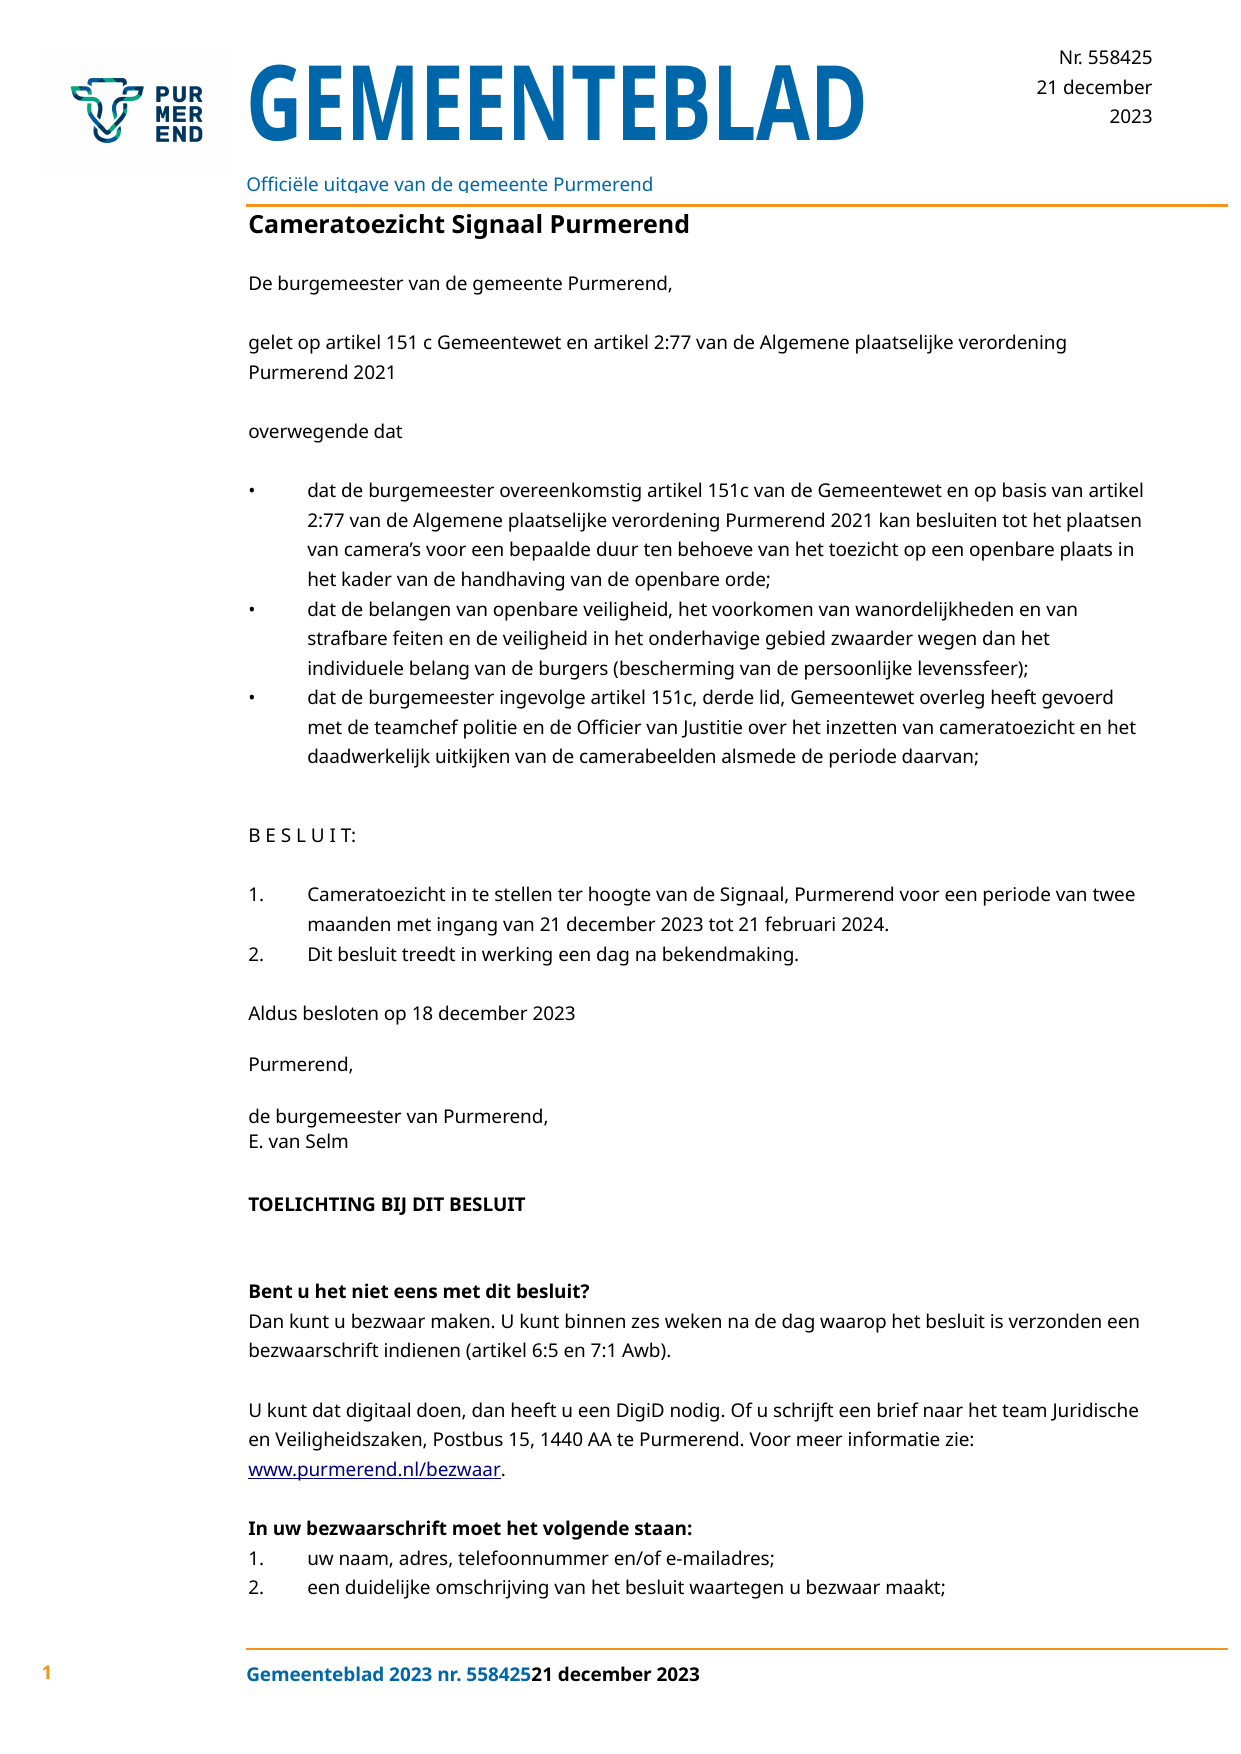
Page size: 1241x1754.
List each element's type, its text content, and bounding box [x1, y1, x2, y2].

text overwegende dat [248, 418, 1152, 444]
list uw naam, adres, telefoonnummer en/of e-mailadres; [248, 1545, 1152, 1571]
text Bent u het niet eens met dit besluit? [248, 1278, 1152, 1304]
text In uw bezwaarschrift moet het volgende staan: [248, 1515, 1152, 1541]
text B E S L U I T: [248, 822, 1152, 848]
list dat de burgemeester ingevolge artikel 151c, derde lid, Gemeentewet overleg heeft gevoerd met de teamchef politie en de Officier van Justitie over het inzetten van cameratoezicht en het daadwerkelijk uitkijken van de camerabeelden alsmede de periode daarvan; [248, 684, 1152, 769]
text U kunt dat digitaal doen, dan heeft u een DigiD nodig. Of u schrijft een brief naar het team Juridische en Veiligheidszaken, Postbus 15, 1440 AA te Purmerend. Voor meer informatie zie: www.purmerend.nl/bezwaar. [248, 1397, 1152, 1482]
text E. van Selm [248, 1129, 1152, 1154]
text de burgemeester van Purmerend, [248, 1103, 1152, 1129]
list dat de belangen van openbare veiligheid, het voorkomen van wanordelijkheden en van strafbare feiten en de veiligheid in het onderhavige gebied zwaarder wegen dan het individuele belang van de burgers (bescherming van de persoonlijke levenssfeer); [248, 596, 1152, 681]
list Cameratoezicht in te stellen ter hoogte van de Signaal, Purmerend voor een periode van twee maanden met ingang van 21 december 2023 tot 21 februari 2024. [248, 882, 1152, 937]
list een duidelijke omschrijving van het besluit waartegen u bezwaar maakt; [248, 1574, 1152, 1600]
text Cameratoezicht Signaal Purmerend [248, 207, 1152, 241]
text De burgemeester van de gemeente Purmerend, [248, 270, 1152, 296]
text TOELICHTING BIJ DIT BESLUIT [248, 1180, 1152, 1220]
text gelet op artikel 151 c Gemeentewet en artikel 2:77 van de Algemene plaatselijke verordening Purmerend 2021 [248, 329, 1152, 385]
picture [41, 47, 231, 172]
text Dan kunt u bezwaar maken. U kunt binnen zes weken na de dag waarop het besluit is verzonden een bezwaarschrift indienen (artikel 6:5 en 7:1 Awb). [248, 1308, 1152, 1363]
text Aldus besloten op 18 december 2023 [248, 1000, 1152, 1026]
text Purmerend, [248, 1051, 1152, 1077]
list dat de burgemeester overeenkomstig artikel 151c van de Gemeentewet en op basis van artikel 2:77 van de Algemene plaatselijke verordening Purmerend 2021 kan besluiten tot het plaatsen van camera’s voor een bepaalde duur ten behoeve van het toezicht op een openbare plaats in het kader van de handhaving van de openbare orde; [248, 477, 1152, 592]
list Dit besluit treedt in werking een dag na bekendmaking. [248, 941, 1152, 967]
